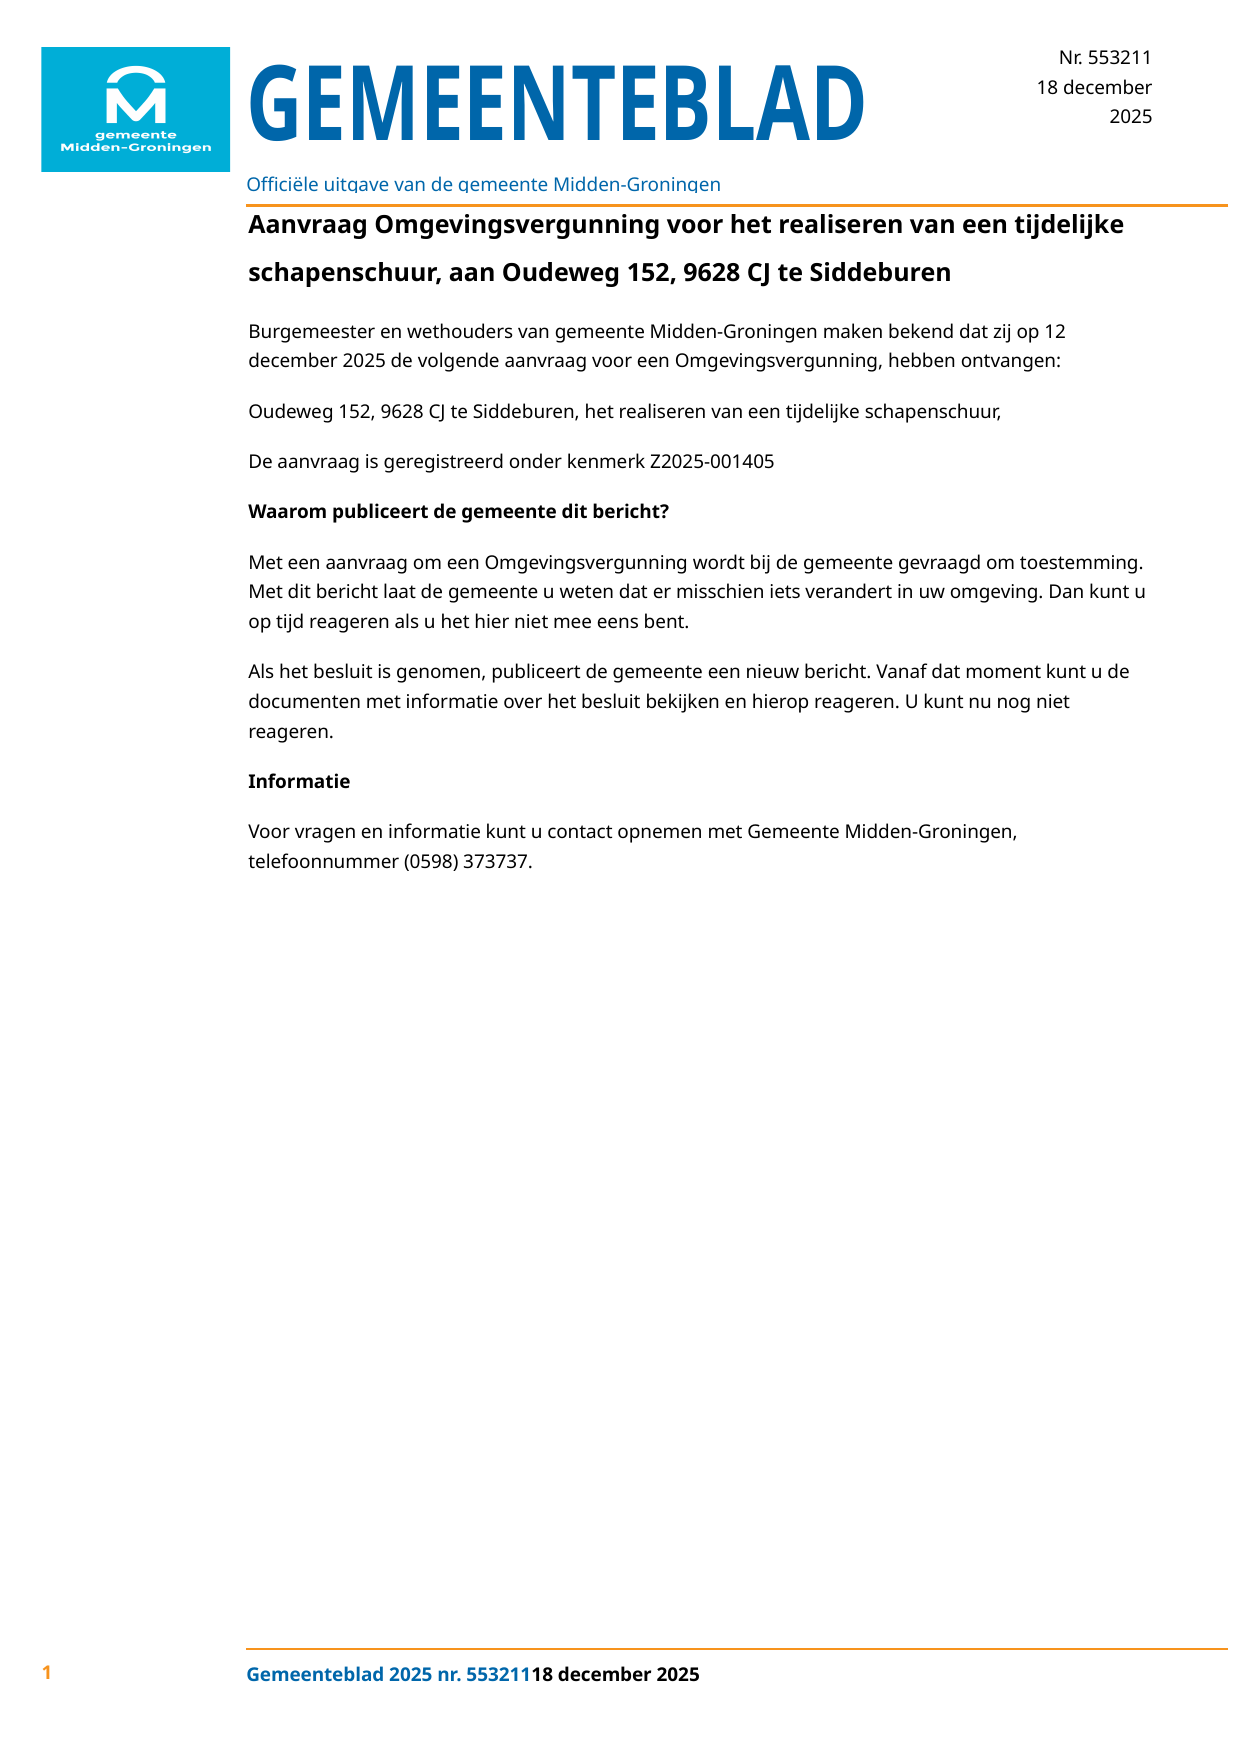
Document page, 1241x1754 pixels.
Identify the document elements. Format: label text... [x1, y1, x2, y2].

picture [108, 66, 164, 82]
picture [107, 89, 165, 122]
text Als het besluit is genomen, publiceert de gemeente een nieuw bericht. Vanaf dat moment kunt u de documenten met informatie over het besluit bekijken en hierop reageren. U kunt nu nog niet reageren. [248, 659, 1152, 744]
text Met een aanvraag om een Omgevingsvergunning wordt bij de gemeente gevraagd om toestemming. Met dit bericht laat de gemeente u weten dat er misschien iets verandert in uw omgeving. Dan kunt u op tijd reageren als u het hier niet mee eens bent. [248, 549, 1152, 634]
text Oudeweg 152, 9628 CJ te Siddeburen, het realiseren van een tijdelijke schapenschuur, [248, 398, 1152, 424]
picture [184, 146, 190, 153]
text De aanvraag is geregistreerd onder kenmerk Z2025-001405 [248, 448, 1152, 474]
text Aanvraag Omgevingsvergunning voor het realiseren van een tijdelijke schapenschuur, aan Oudeweg 152, 9628 CJ te Siddeburen [248, 207, 1152, 288]
text Informatie [248, 768, 1152, 794]
text Waarom publiceert de gemeente dit bericht? [248, 499, 1152, 524]
text Voor vragen en informatie kunt u contact opnemen met Gemeente Midden-Groningen, telefoonnummer (0598) 373737. [248, 819, 1152, 874]
text Burgemeester en wethouders van gemeente Midden-Groningen maken bekend dat zij op 12 december 2025 de volgende aanvraag voor een Omgevingsvergunning, hebben ontvangen: [248, 318, 1152, 373]
